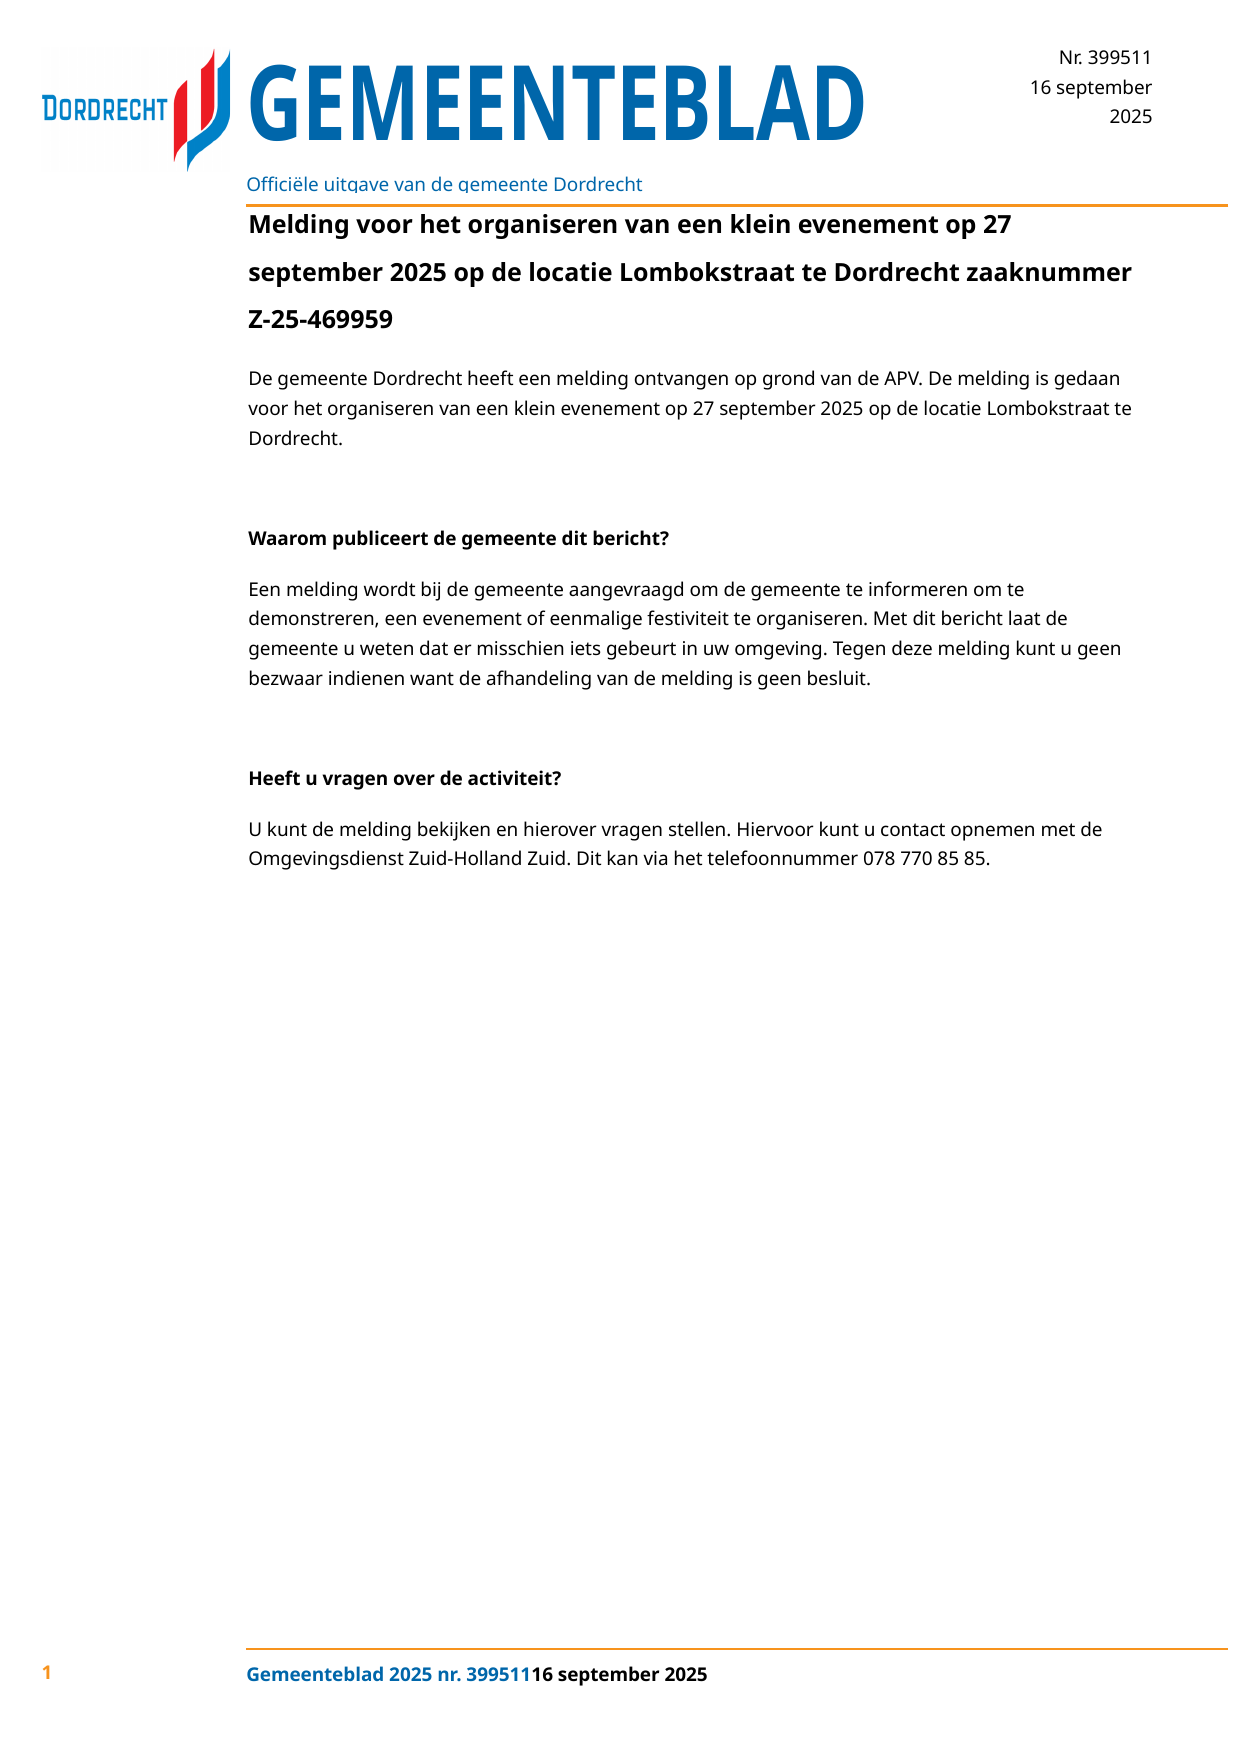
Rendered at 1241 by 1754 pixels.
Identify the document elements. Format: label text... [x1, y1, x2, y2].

text Een melding wordt bij de gemeente aangevraagd om de gemeente te informeren om te demonstreren, een evenement of eenmalige festiviteit te organiseren. Met dit bericht laat de gemeente u weten dat er misschien iets gebeurt in uw omgeving. Tegen deze melding kunt u geen bezwaar indienen want de afhandeling van de melding is geen besluit. [248, 576, 1152, 690]
text De gemeente Dordrecht heeft een melding ontvangen op grond van de APV. De melding is gedaan voor het organiseren van een klein evenement op 27 september 2025 op de locatie Lombokstraat te Dordrecht. [248, 366, 1152, 450]
text Waarom publiceert de gemeente dit bericht? [248, 526, 1152, 551]
picture [41, 47, 231, 172]
text Melding voor het organiseren van een klein evenement op 27 september 2025 op de locatie Lombokstraat te Dordrecht zaaknummer Z-25-469959 [248, 207, 1152, 336]
text U kunt de melding bekijken en hierover vragen stellen. Hiervoor kunt u contact opnemen met de Omgevingsdienst Zuid-Holland Zuid. Dit kan via het telefoonnummer 078 770 85 85. [248, 816, 1152, 871]
text Heeft u vragen over de activiteit? [248, 766, 1152, 791]
